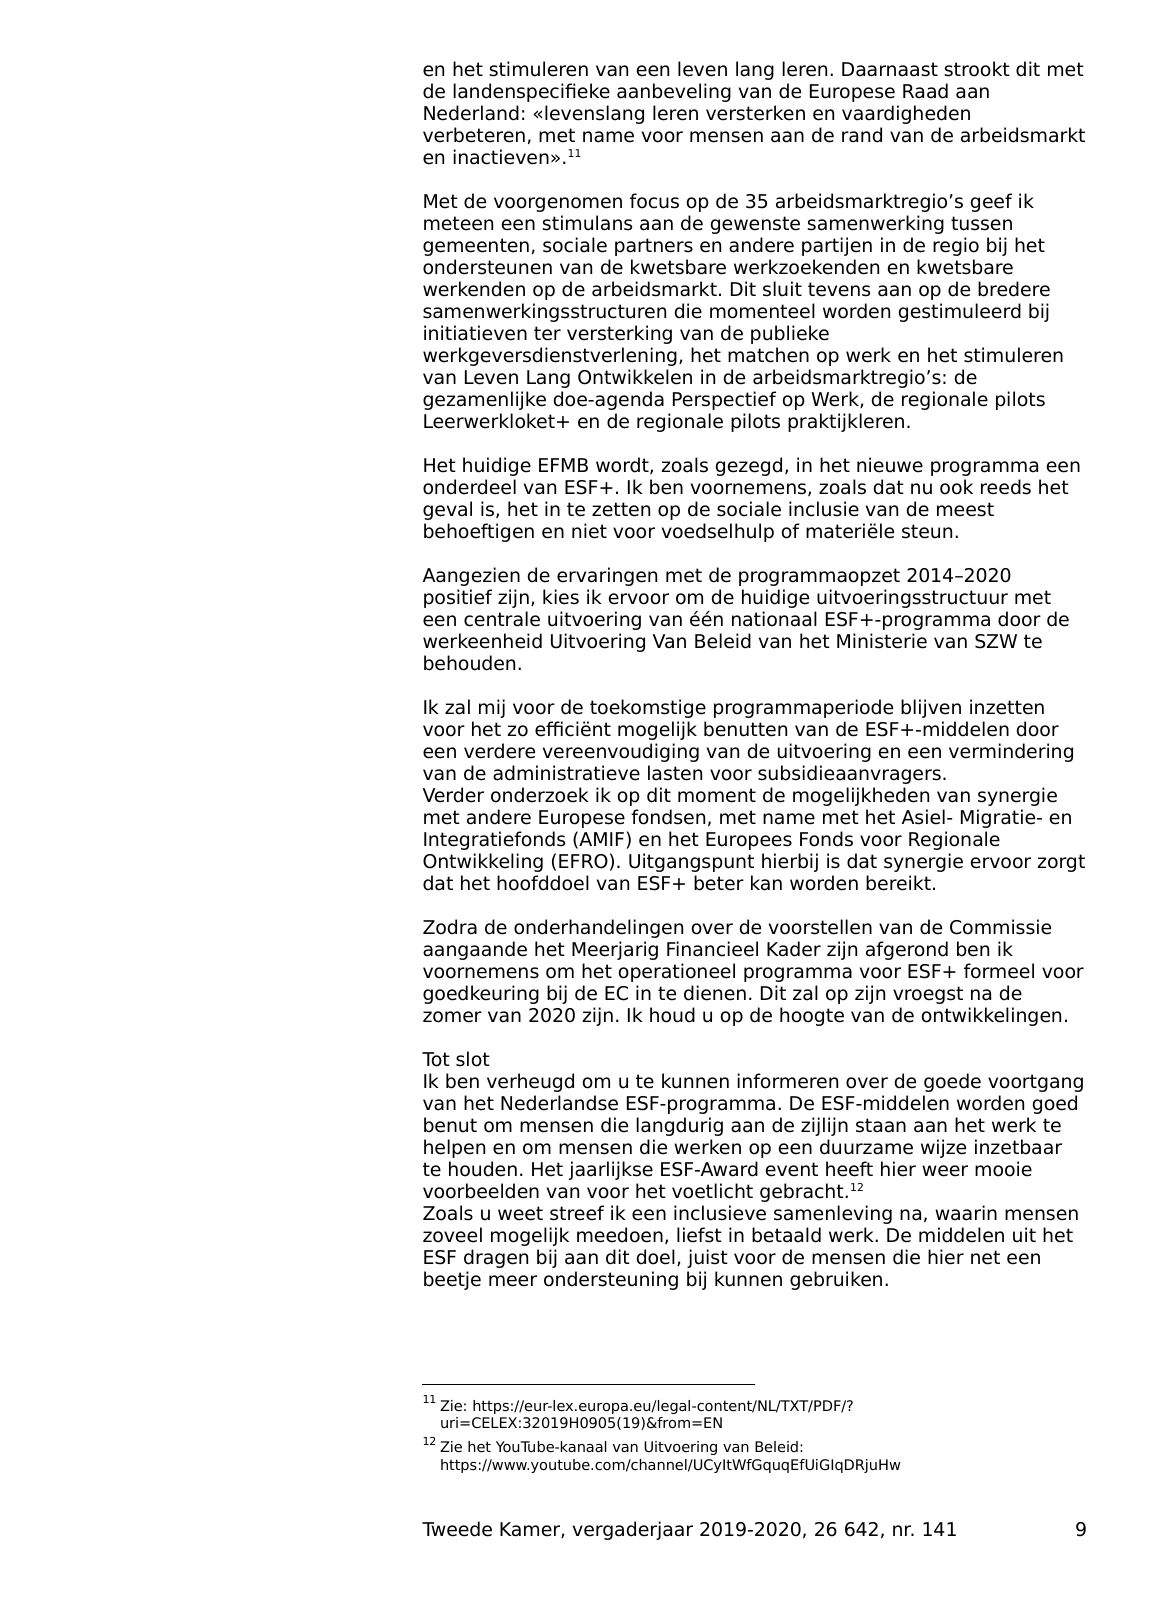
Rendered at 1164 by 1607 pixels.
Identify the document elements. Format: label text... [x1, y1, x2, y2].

text Zodra de onderhandelingen over de voorstellen van de Commissie aangaande het Meerjarig Financieel Kader zijn afgerond ben ik voornemens om het operationeel programma voor ESF+ formeel voor goedkeuring bij de EC in te dienen. Dit zal op zijn vroegst na de zomer van 2020 zijn. Ik houd u op de hoogte van de ontwikkelingen. [422, 917, 1087, 1027]
text Zoals u weet streef ik een inclusieve samenleving na, waarin mensen zoveel mogelijk meedoen, liefst in betaald werk. De middelen uit het ESF dragen bij aan dit doel, juist voor de mensen die hier net een beetje meer ondersteuning bij kunnen gebruiken. [422, 1203, 1087, 1291]
text Ik ben verheugd om u te kunnen informeren over de goede voortgang van het Nederlandse ESF-programma. De ESF-middelen worden goed benut om mensen die langdurig aan de zijlijn staan aan het werk te helpen en om mensen die werken op een duurzame wijze inzetbaar te houden. Het jaarlijkse ESF-Award event heeft hier weer mooie voorbeelden van voor het voetlicht gebracht. [422, 1071, 1087, 1203]
text Ik zal mij voor de toekomstige programmaperiode blijven inzetten voor het zo efficiënt mogelijk benutten van de ESF+-middelen door een verdere vereenvoudiging van de uitvoering en een vermindering van de administratieve lasten voor subsidieaanvragers. [422, 697, 1087, 785]
text Verder onderzoek ik op dit moment de mogelijkheden van synergie met andere Europese fondsen, met name met het Asiel- Migratie- en Integratiefonds (AMIF) en het Europees Fonds voor Regionale Ontwikkeling (EFRO). Uitgangspunt hierbij is dat synergie ervoor zorgt dat het hoofddoel van ESF+ beter kan worden bereikt. [422, 785, 1087, 895]
text Zie: https://eur-lex.europa.eu/legal-content/NL/TXT/PDF/?uri=CELEX:32019H0905(19)&from=EN [422, 1393, 1087, 1432]
text Aangezien de ervaringen met de programmaopzet 2014–2020 positief zijn, kies ik ervoor om de huidige uitvoeringsstructuur met een centrale uitvoering van één nationaal ESF+-programma door de werkeenheid Uitvoering Van Beleid van het Ministerie van SZW te behouden. [422, 565, 1087, 675]
text Het huidige EFMB wordt, zoals gezegd, in het nieuwe programma een onderdeel van ESF+. Ik ben voornemens, zoals dat nu ook reeds het geval is, het in te zetten op de sociale inclusie van de meest behoeftigen en niet voor voedselhulp of materiële steun. [422, 455, 1087, 543]
text en het stimuleren van een leven lang leren. Daarnaast strookt dit met de landenspecifieke aanbeveling van de Europese Raad aan Nederland: «levenslang leren versterken en vaardigheden verbeteren, met name voor mensen aan de rand van de arbeidsmarkt en inactieven». [422, 59, 1087, 169]
text Zie het YouTube-kanaal van Uitvoering van Beleid: https://www.youtube.com/channel/UCyItWfGquqEfUiGIqDRjuHw [422, 1435, 1087, 1474]
text Met de voorgenomen focus op de 35 arbeidsmarktregio’s geef ik meteen een stimulans aan de gewenste samenwerking tussen gemeenten, sociale partners en andere partijen in de regio bij het ondersteunen van de kwetsbare werkzoekenden en kwetsbare werkenden op de arbeidsmarkt. Dit sluit tevens aan op de bredere samenwerkingsstructuren die momenteel worden gestimuleerd bij initiatieven ter versterking van de publieke werkgeversdienstverlening, het matchen op werk en het stimuleren van Leven Lang Ontwikkelen in de arbeidsmarktregio’s: de gezamenlijke doe-agenda Perspectief op Werk, de regionale pilots Leerwerkloket+ en de regionale pilots praktijkleren. [422, 191, 1087, 433]
text Tot slot [422, 1049, 1087, 1071]
